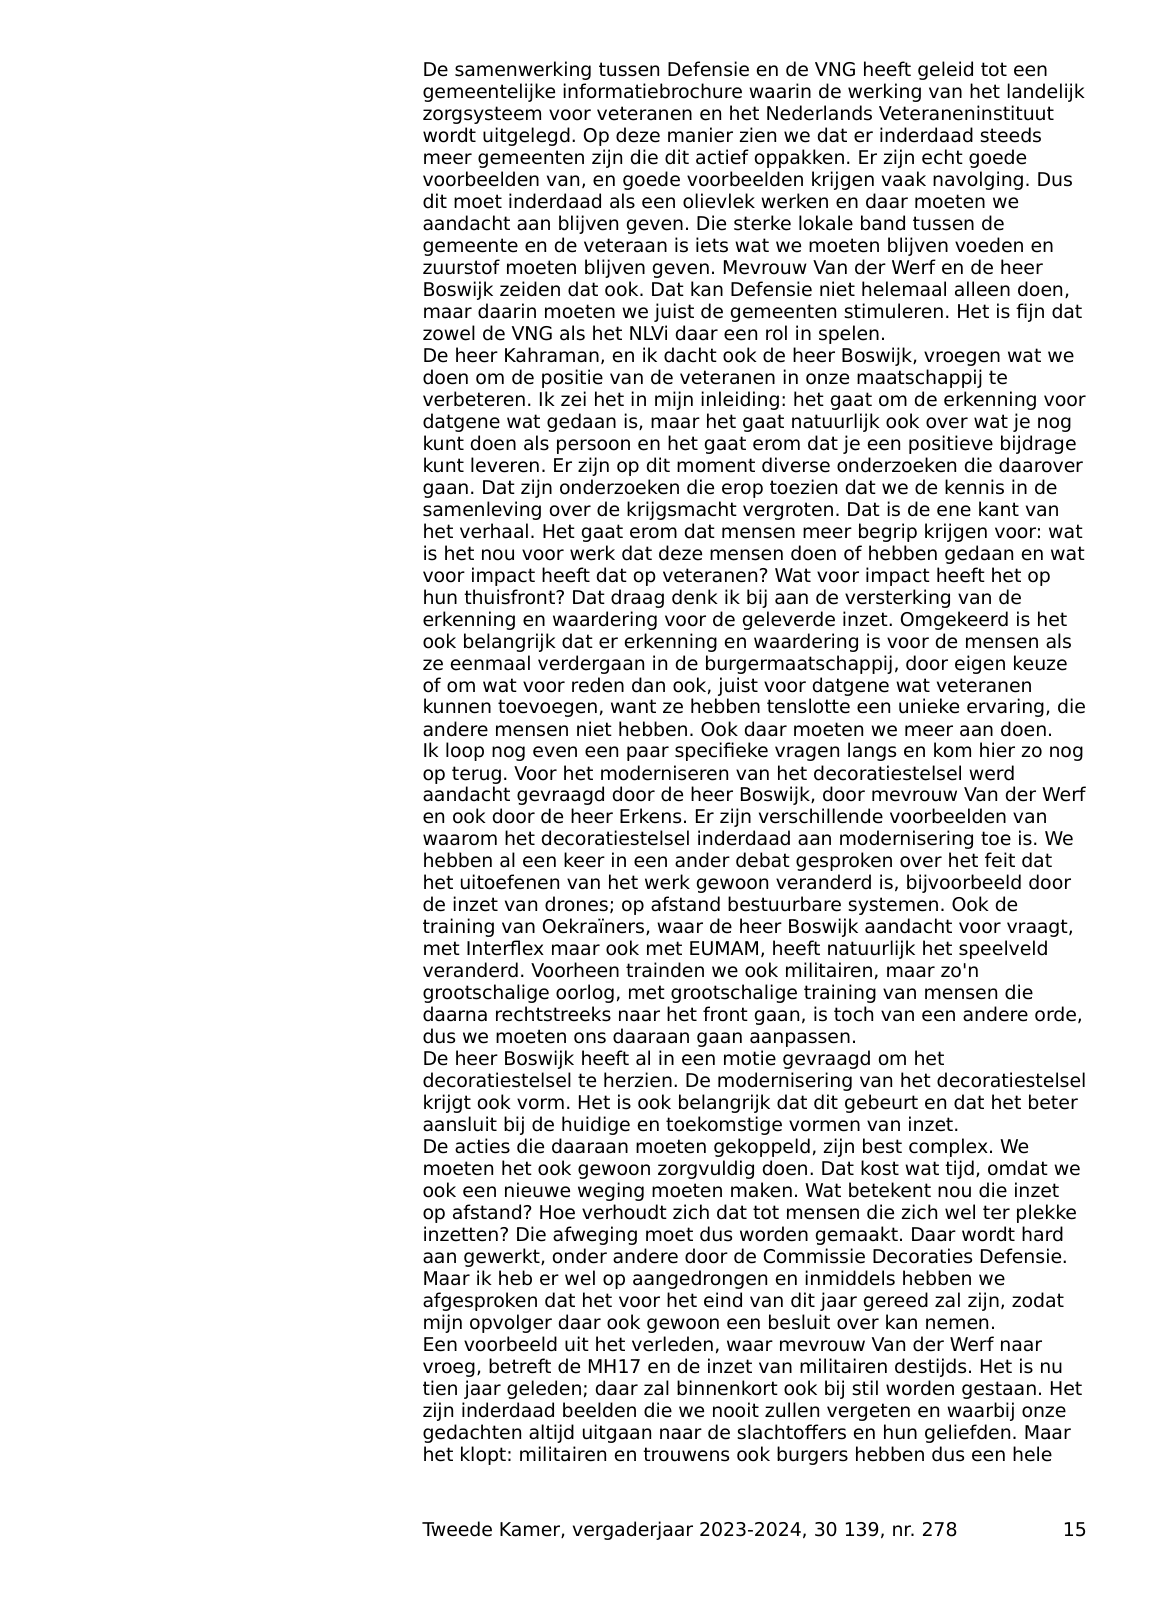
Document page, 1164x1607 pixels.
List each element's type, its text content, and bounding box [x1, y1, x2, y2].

text De samenwerking tussen Defensie en de VNG heeft geleid tot een gemeentelijke informatiebrochure waarin de werking van het landelijk zorgsysteem voor veteranen en het Nederlands Veteraneninstituut wordt uitgelegd. Op deze manier zien we dat er inderdaad steeds meer gemeenten zijn die dit actief oppakken. Er zijn echt goede voorbeelden van, en goede voorbeelden krijgen vaak navolging. Dus dit moet inderdaad als een olievlek werken en daar moeten we aandacht aan blijven geven. Die sterke lokale band tussen de gemeente en de veteraan is iets wat we moeten blijven voeden en zuurstof moeten blijven geven. Mevrouw Van der Werf en de heer Boswijk zeiden dat ook. Dat kan Defensie niet helemaal alleen doen, maar daarin moeten we juist de gemeenten stimuleren. Het is fijn dat zowel de VNG als het NLVi daar een rol in spelen. [422, 59, 1087, 345]
text Een voorbeeld uit het verleden, waar mevrouw Van der Werf naar vroeg, betreft de MH17 en de inzet van militairen destijds. Het is nu tien jaar geleden; daar zal binnenkort ook bij stil worden gestaan. Het zijn inderdaad beelden die we nooit zullen vergeten en waarbij onze gedachten altijd uitgaan naar de slachtoffers en hun geliefden. Maar het klopt: militairen en trouwens ook burgers hebben dus een hele [422, 1334, 1087, 1466]
text De heer Kahraman, en ik dacht ook de heer Boswijk, vroegen wat we doen om de positie van de veteranen in onze maatschappij te verbeteren. Ik zei het in mijn inleiding: het gaat om de erkenning voor datgene wat gedaan is, maar het gaat natuurlijk ook over wat je nog kunt doen als persoon en het gaat erom dat je een positieve bijdrage kunt leveren. Er zijn op dit moment diverse onderzoeken die daarover gaan. Dat zijn onderzoeken die erop toezien dat we de kennis in de samenleving over de krijgsmacht vergroten. Dat is de ene kant van het verhaal. Het gaat erom dat mensen meer begrip krijgen voor: wat is het nou voor werk dat deze mensen doen of hebben gedaan en wat voor impact heeft dat op veteranen? Wat voor impact heeft het op hun thuisfront? Dat draag denk ik bij aan de versterking van de erkenning en waardering voor de geleverde inzet. Omgekeerd is het ook belangrijk dat er erkenning en waardering is voor de mensen als ze eenmaal verdergaan in de burgermaatschappij, door eigen keuze of om wat voor reden dan ook, juist voor datgene wat veteranen kunnen toevoegen, want ze hebben tenslotte een unieke ervaring, die andere mensen niet hebben. Ook daar moeten we meer aan doen. [422, 345, 1087, 740]
text De acties die daaraan moeten gekoppeld, zijn best complex. We moeten het ook gewoon zorgvuldig doen. Dat kost wat tijd, omdat we ook een nieuwe weging moeten maken. Wat betekent nou die inzet op afstand? Hoe verhoudt zich dat tot mensen die zich wel ter plekke inzetten? Die afweging moet dus worden gemaakt. Daar wordt hard aan gewerkt, onder andere door de Commissie Decoraties Defensie. Maar ik heb er wel op aangedrongen en inmiddels hebben we afgesproken dat het voor het eind van dit jaar gereed zal zijn, zodat mijn opvolger daar ook gewoon een besluit over kan nemen. [422, 1136, 1087, 1334]
text De heer Boswijk heeft al in een motie gevraagd om het decoratiestelsel te herzien. De modernisering van het decoratiestelsel krijgt ook vorm. Het is ook belangrijk dat dit gebeurt en dat het beter aansluit bij de huidige en toekomstige vormen van inzet. [422, 1048, 1087, 1136]
text Ik loop nog even een paar specifieke vragen langs en kom hier zo nog op terug. Voor het moderniseren van het decoratiestelsel werd aandacht gevraagd door de heer Boswijk, door mevrouw Van der Werf en ook door de heer Erkens. Er zijn verschillende voorbeelden van waarom het decoratiestelsel inderdaad aan modernisering toe is. We hebben al een keer in een ander debat gesproken over het feit dat het uitoefenen van het werk gewoon veranderd is, bijvoorbeeld door de inzet van drones; op afstand bestuurbare systemen. Ook de training van Oekraïners, waar de heer Boswijk aandacht voor vraagt, met Interflex maar ook met EUMAM, heeft natuurlijk het speelveld veranderd. Voorheen trainden we ook militairen, maar zo'n grootschalige oorlog, met grootschalige training van mensen die daarna rechtstreeks naar het front gaan, is toch van een andere orde, dus we moeten ons daaraan gaan aanpassen. [422, 740, 1087, 1048]
